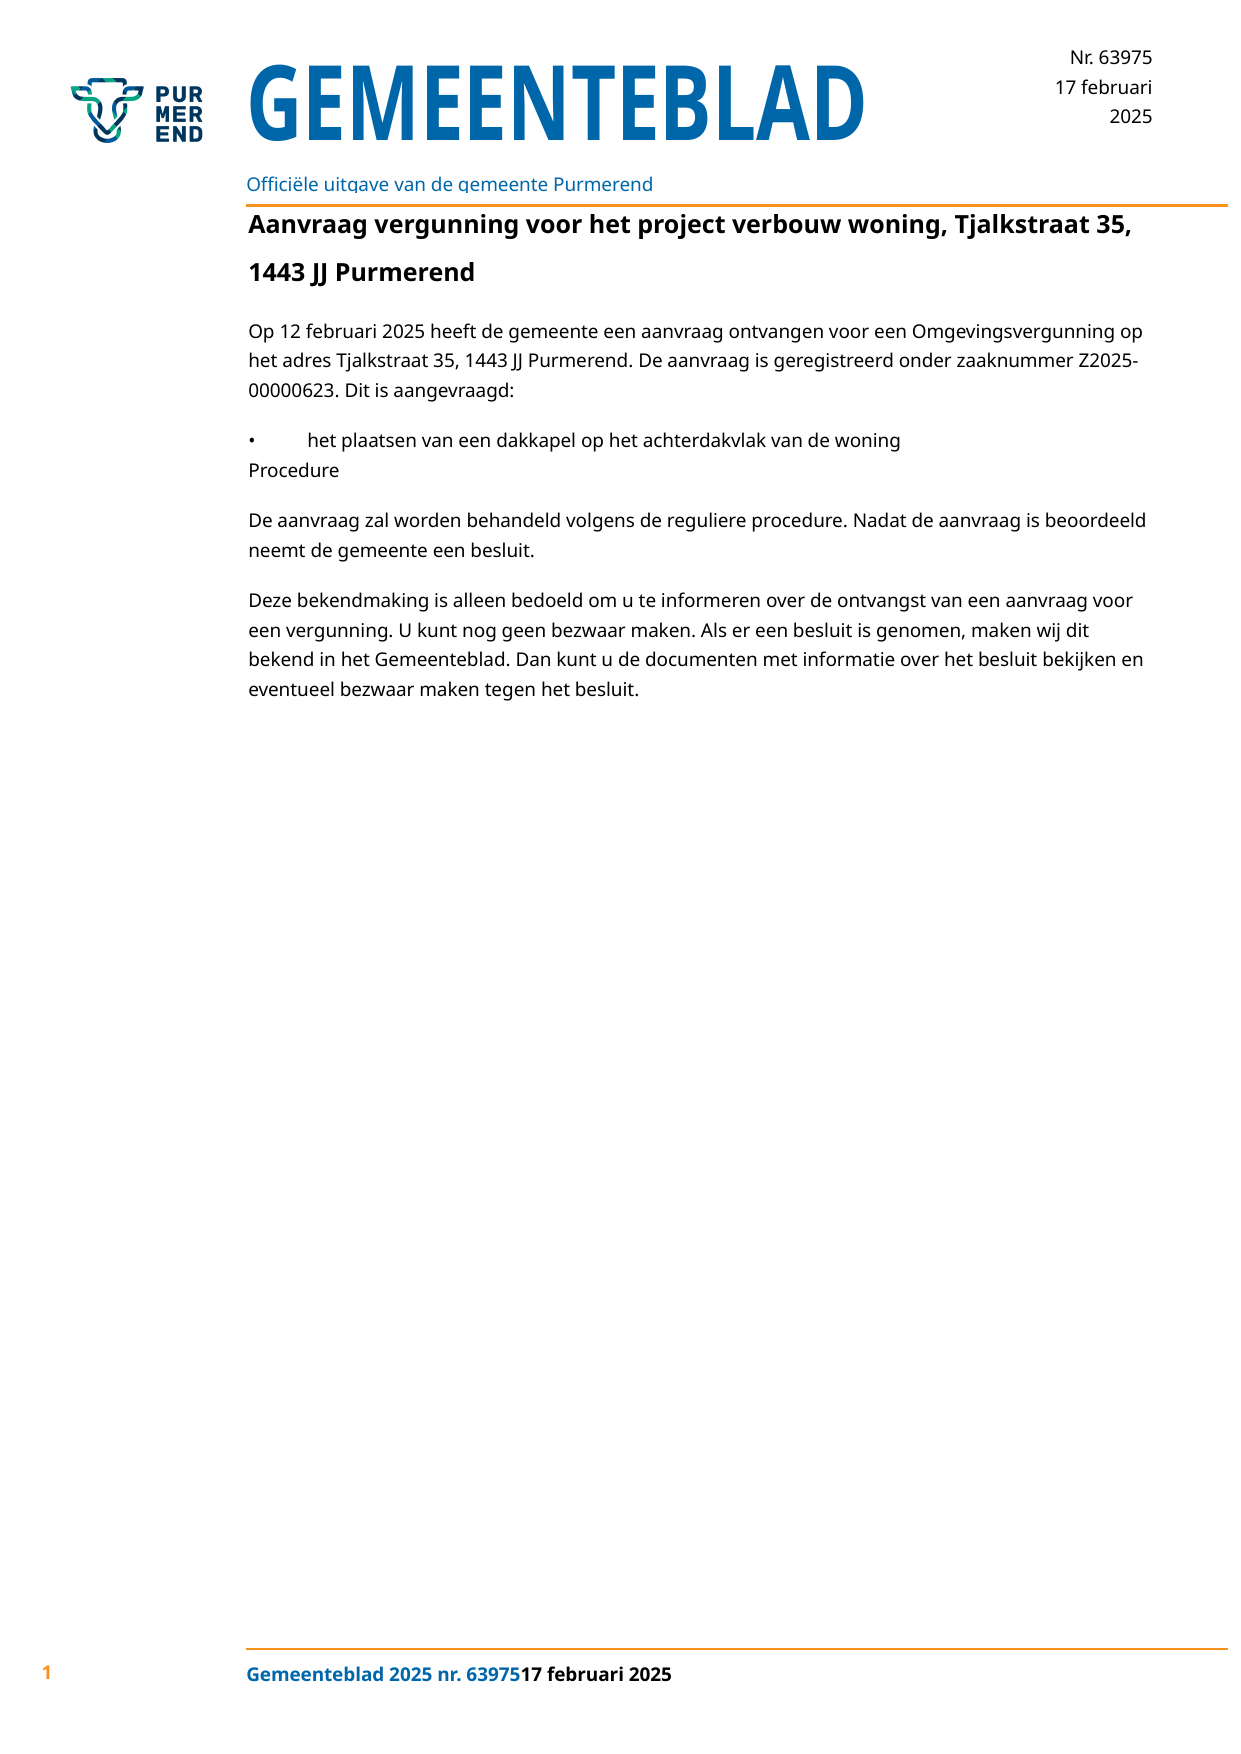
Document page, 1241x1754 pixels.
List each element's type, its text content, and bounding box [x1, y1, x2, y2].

text Op 12 februari 2025 heeft de gemeente een aanvraag ontvangen voor een Omgevingsvergunning op het adres Tjalkstraat 35, 1443 JJ Purmerend. De aanvraag is geregistreerd onder zaaknummer Z2025-00000623. Dit is aangevraagd: [248, 318, 1152, 403]
text Aanvraag vergunning voor het project verbouw woning, Tjalkstraat 35, 1443 JJ Purmerend [248, 207, 1152, 288]
text Procedure [248, 457, 1152, 483]
text De aanvraag zal worden behandeld volgens de reguliere procedure. Nadat de aanvraag is beoordeeld neemt de gemeente een besluit. [248, 507, 1152, 563]
list het plaatsen van een dakkapel op het achterdakvlak van de woning [248, 427, 1152, 453]
text Deze bekendmaking is alleen bedoeld om u te informeren over de ontvangst van een aanvraag voor een vergunning. U kunt nog geen bezwaar maken. Als er een besluit is genomen, maken wij dit bekend in het Gemeenteblad. Dan kunt u de documenten met informatie over het besluit bekijken en eventueel bezwaar maken tegen het besluit. [248, 587, 1152, 702]
picture [41, 47, 231, 172]
